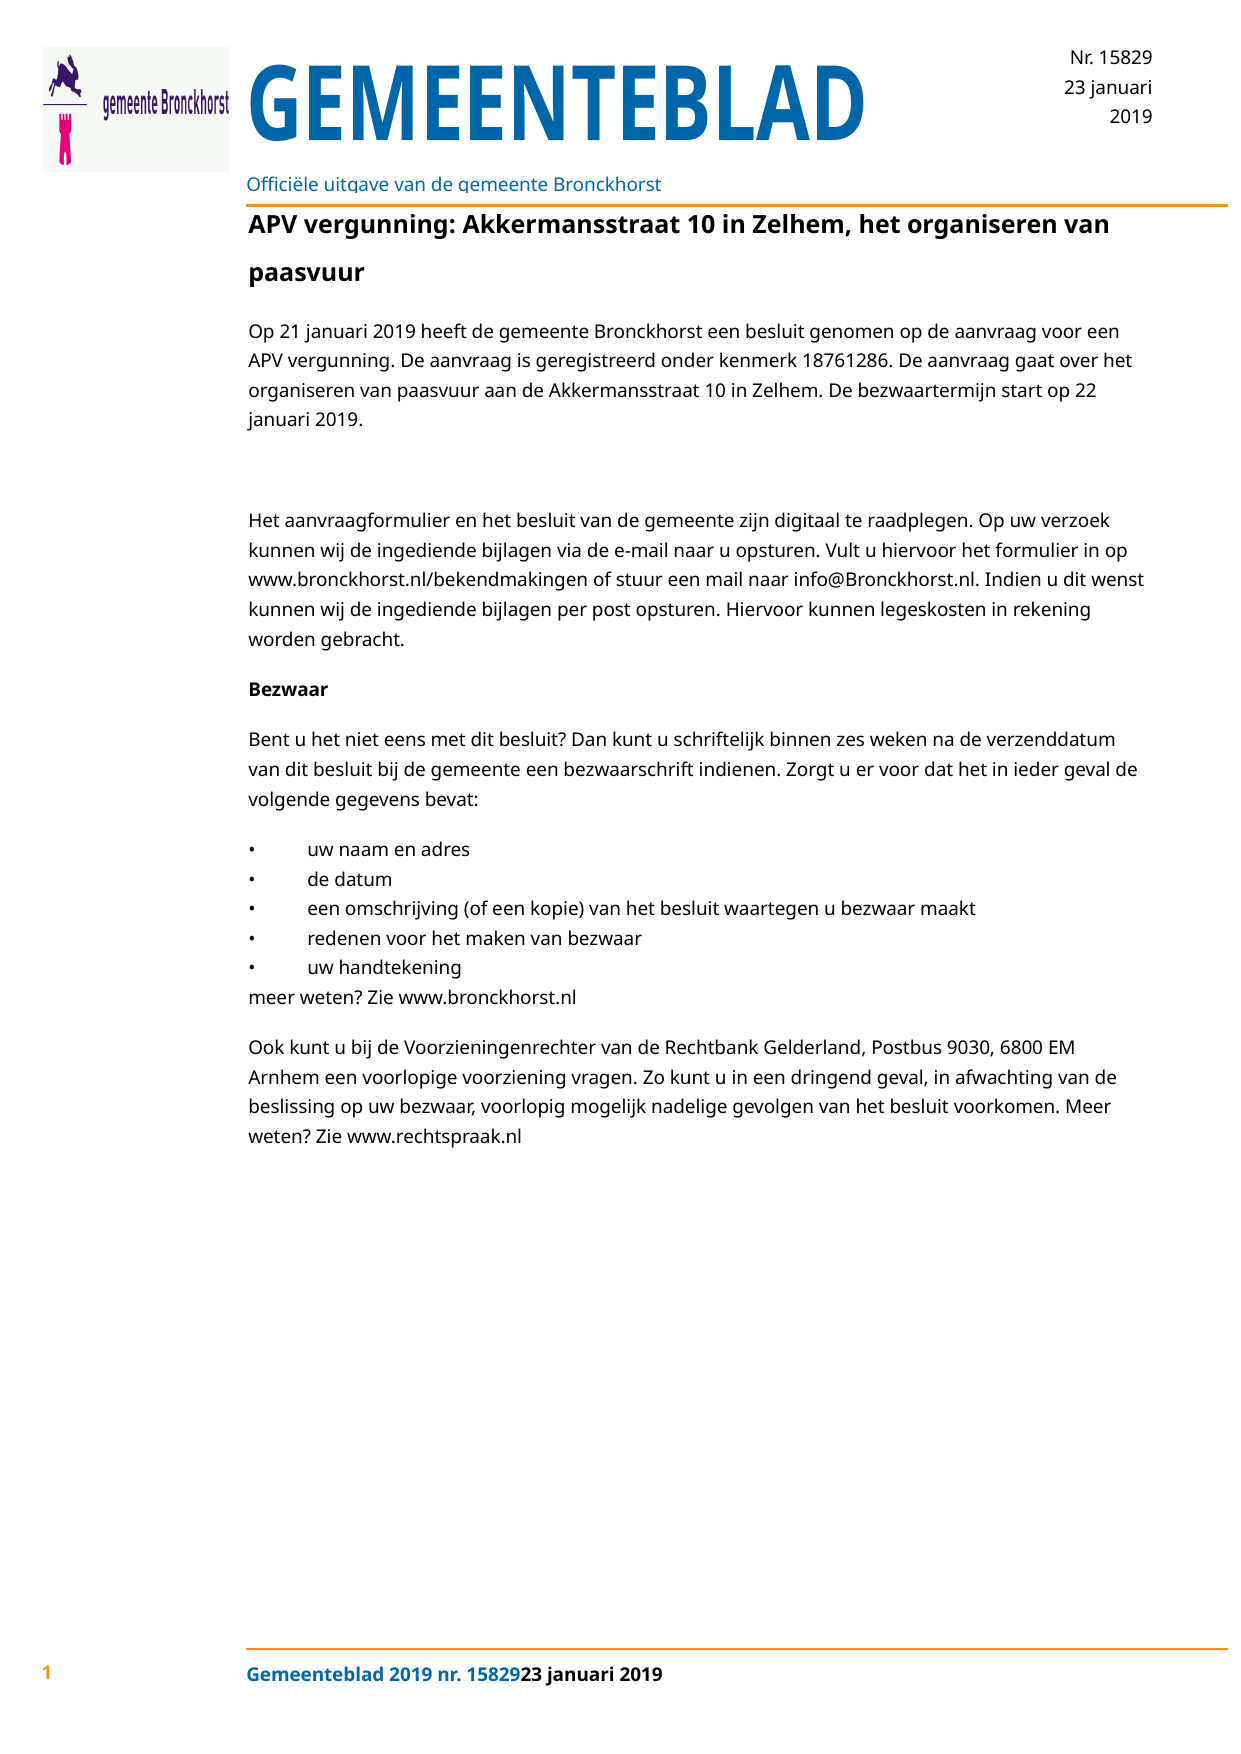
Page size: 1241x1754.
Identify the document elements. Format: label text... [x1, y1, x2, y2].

picture [41, 47, 231, 172]
list een omschrijving (of een kopie) van het besluit waartegen u bezwaar maakt [248, 895, 1152, 921]
text Het aanvraagformulier en het besluit van de gemeente zijn digitaal te raadplegen. Op uw verzoek kunnen wij de ingediende bijlagen via de e-mail naar u opsturen. Vult u hiervoor het formulier in op www.bronckhorst.nl/bekendmakingen of stuur een mail naar info@Bronckhorst.nl. Indien u dit wenst kunnen wij de ingediende bijlagen per post opsturen. Hiervoor kunnen legeskosten in rekening worden gebracht. [248, 507, 1152, 652]
text Bezwaar [248, 676, 1152, 702]
list redenen voor het maken van bezwaar [248, 925, 1152, 951]
text APV vergunning: Akkermansstraat 10 in Zelhem, het organiseren van paasvuur [248, 207, 1152, 288]
text meer weten? Zie www.bronckhorst.nl [248, 984, 1152, 1010]
list uw handtekening [248, 954, 1152, 980]
text Ook kunt u bij de Voorzieningenrechter van de Rechtbank Gelderland, Postbus 9030, 6800 EM Arnhem een voorlopige voorziening vragen. Zo kunt u in een dringend geval, in afwachting van de beslissing op uw bezwaar, voorlopig mogelijk nadelige gevolgen van het besluit voorkomen. Meer weten? Zie www.rechtspraak.nl [248, 1034, 1152, 1149]
list uw naam en adres [248, 836, 1152, 862]
text Op 21 januari 2019 heeft de gemeente Bronckhorst een besluit genomen op de aanvraag voor een APV vergunning. De aanvraag is geregistreerd onder kenmerk 18761286. De aanvraag gaat over het organiseren van paasvuur aan de Akkermansstraat 10 in Zelhem. De bezwaartermijn start op 22 januari 2019. [248, 318, 1152, 432]
list de datum [248, 866, 1152, 892]
text Bent u het niet eens met dit besluit? Dan kunt u schriftelijk binnen zes weken na de verzenddatum van dit besluit bij de gemeente een bezwaarschrift indienen. Zorgt u er voor dat het in ieder geval de volgende gegevens bevat: [248, 727, 1152, 812]
